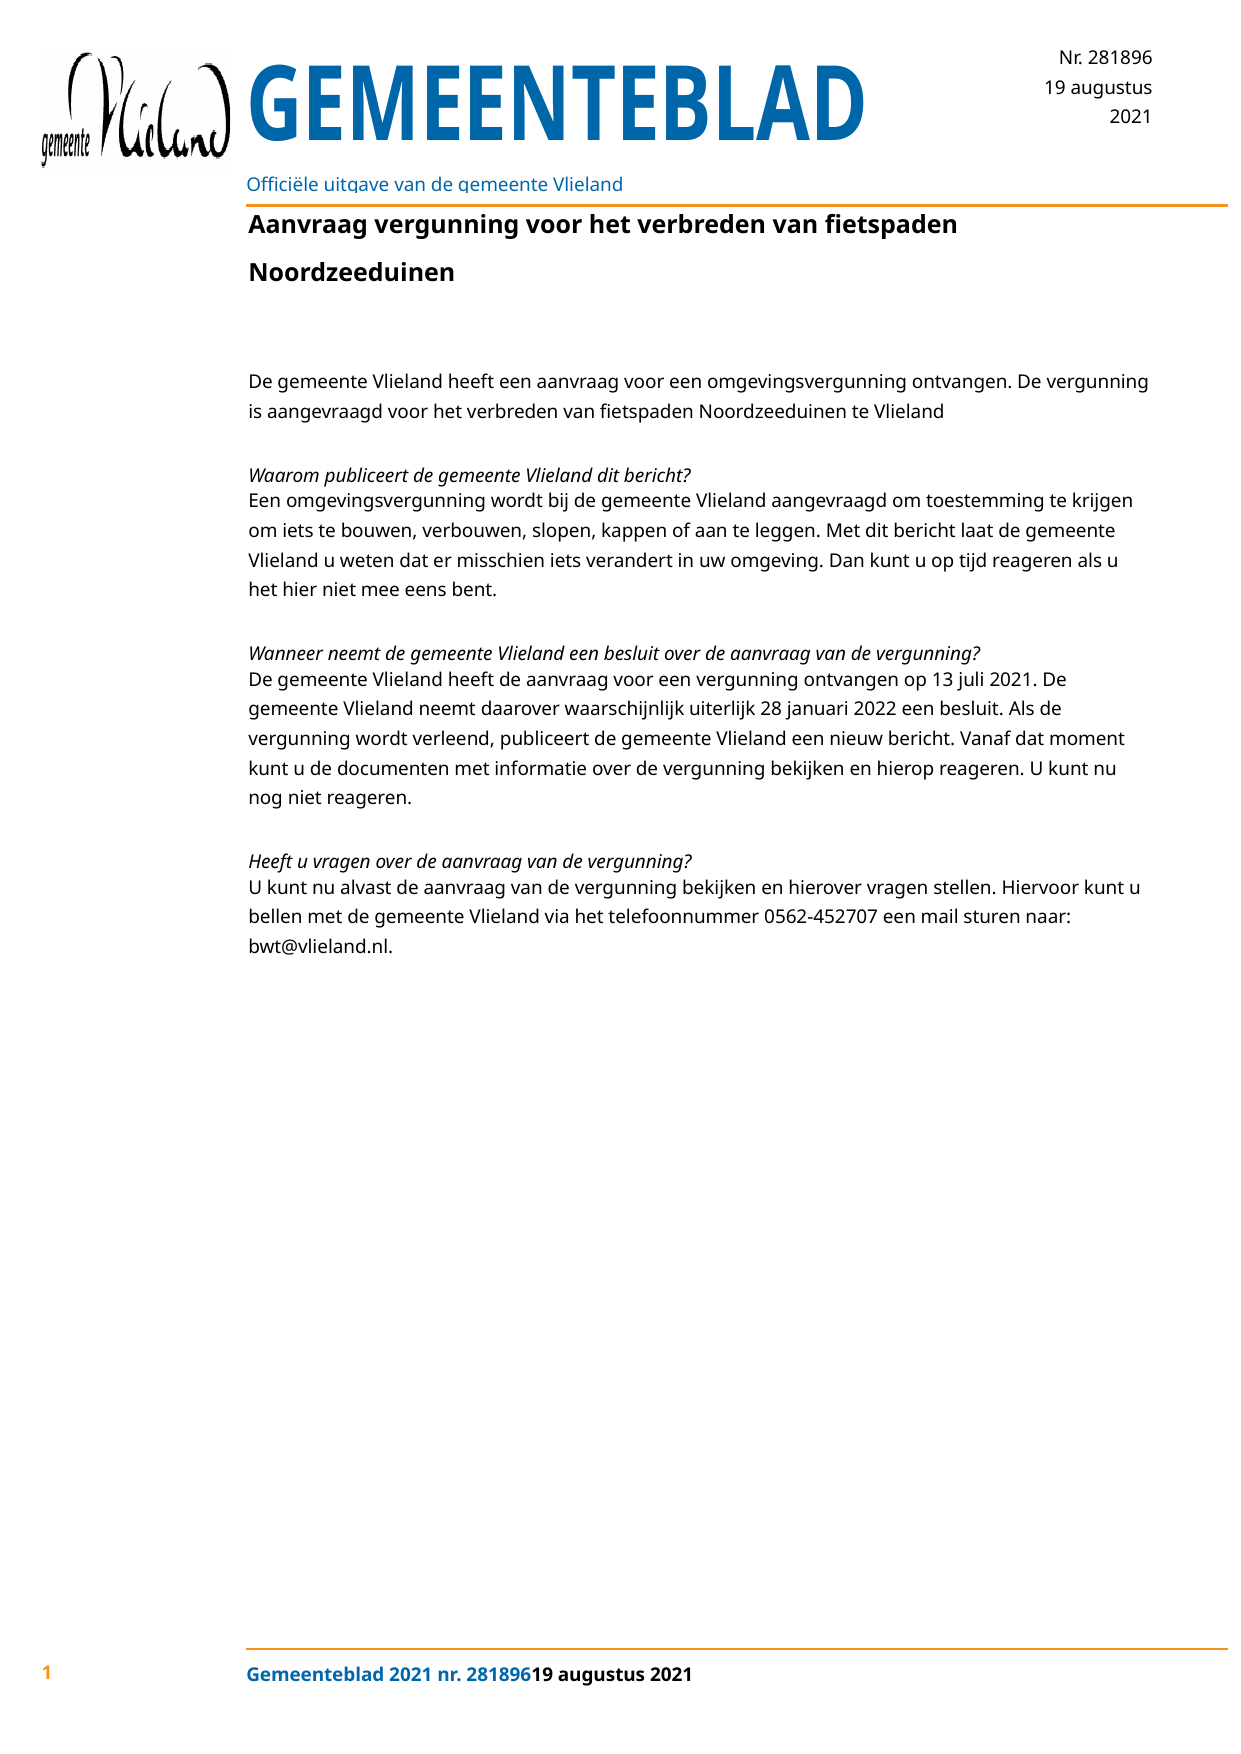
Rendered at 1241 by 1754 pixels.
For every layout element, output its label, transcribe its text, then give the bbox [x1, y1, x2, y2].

text Aanvraag vergunning voor het verbreden van fietspaden Noordzeeduinen [248, 207, 1152, 288]
text De gemeente Vlieland heeft een aanvraag voor een omgevingsvergunning ontvangen. De vergunning is aangevraagd voor het verbreden van fietspaden Noordzeeduinen te Vlieland [248, 368, 1152, 424]
text De gemeente Vlieland heeft de aanvraag voor een vergunning ontvangen op 13 juli 2021. De gemeente Vlieland neemt daarover waarschijnlijk uiterlijk 28 januari 2022 een besluit. Als de vergunning wordt verleend, publiceert de gemeente Vlieland een nieuw bericht. Vanaf dat moment kunt u de documenten met informatie over de vergunning bekijken en hierop reageren. U kunt nu nog niet reageren. [248, 666, 1152, 810]
text U kunt nu alvast de aanvraag van de vergunning bekijken en hierover vragen stellen. Hiervoor kunt u bellen met de gemeente Vlieland via het telefoonnummer 0562-452707 een mail sturen naar: bwt@vlieland.nl. [248, 874, 1152, 959]
picture [41, 47, 231, 172]
text Heeft u vragen over de aanvraag van de vergunning? [248, 848, 1152, 874]
text Waarom publiceert de gemeente Vlieland dit bericht? [248, 462, 1152, 488]
text Wanneer neemt de gemeente Vlieland een besluit over de aanvraag van de vergunning? [248, 640, 1152, 666]
text Een omgevingsvergunning wordt bij de gemeente Vlieland aangevraagd om toestemming te krijgen om iets te bouwen, verbouwen, slopen, kappen of aan te leggen. Met dit bericht laat de gemeente Vlieland u weten dat er misschien iets verandert in uw omgeving. Dan kunt u op tijd reageren als u het hier niet mee eens bent. [248, 488, 1152, 602]
